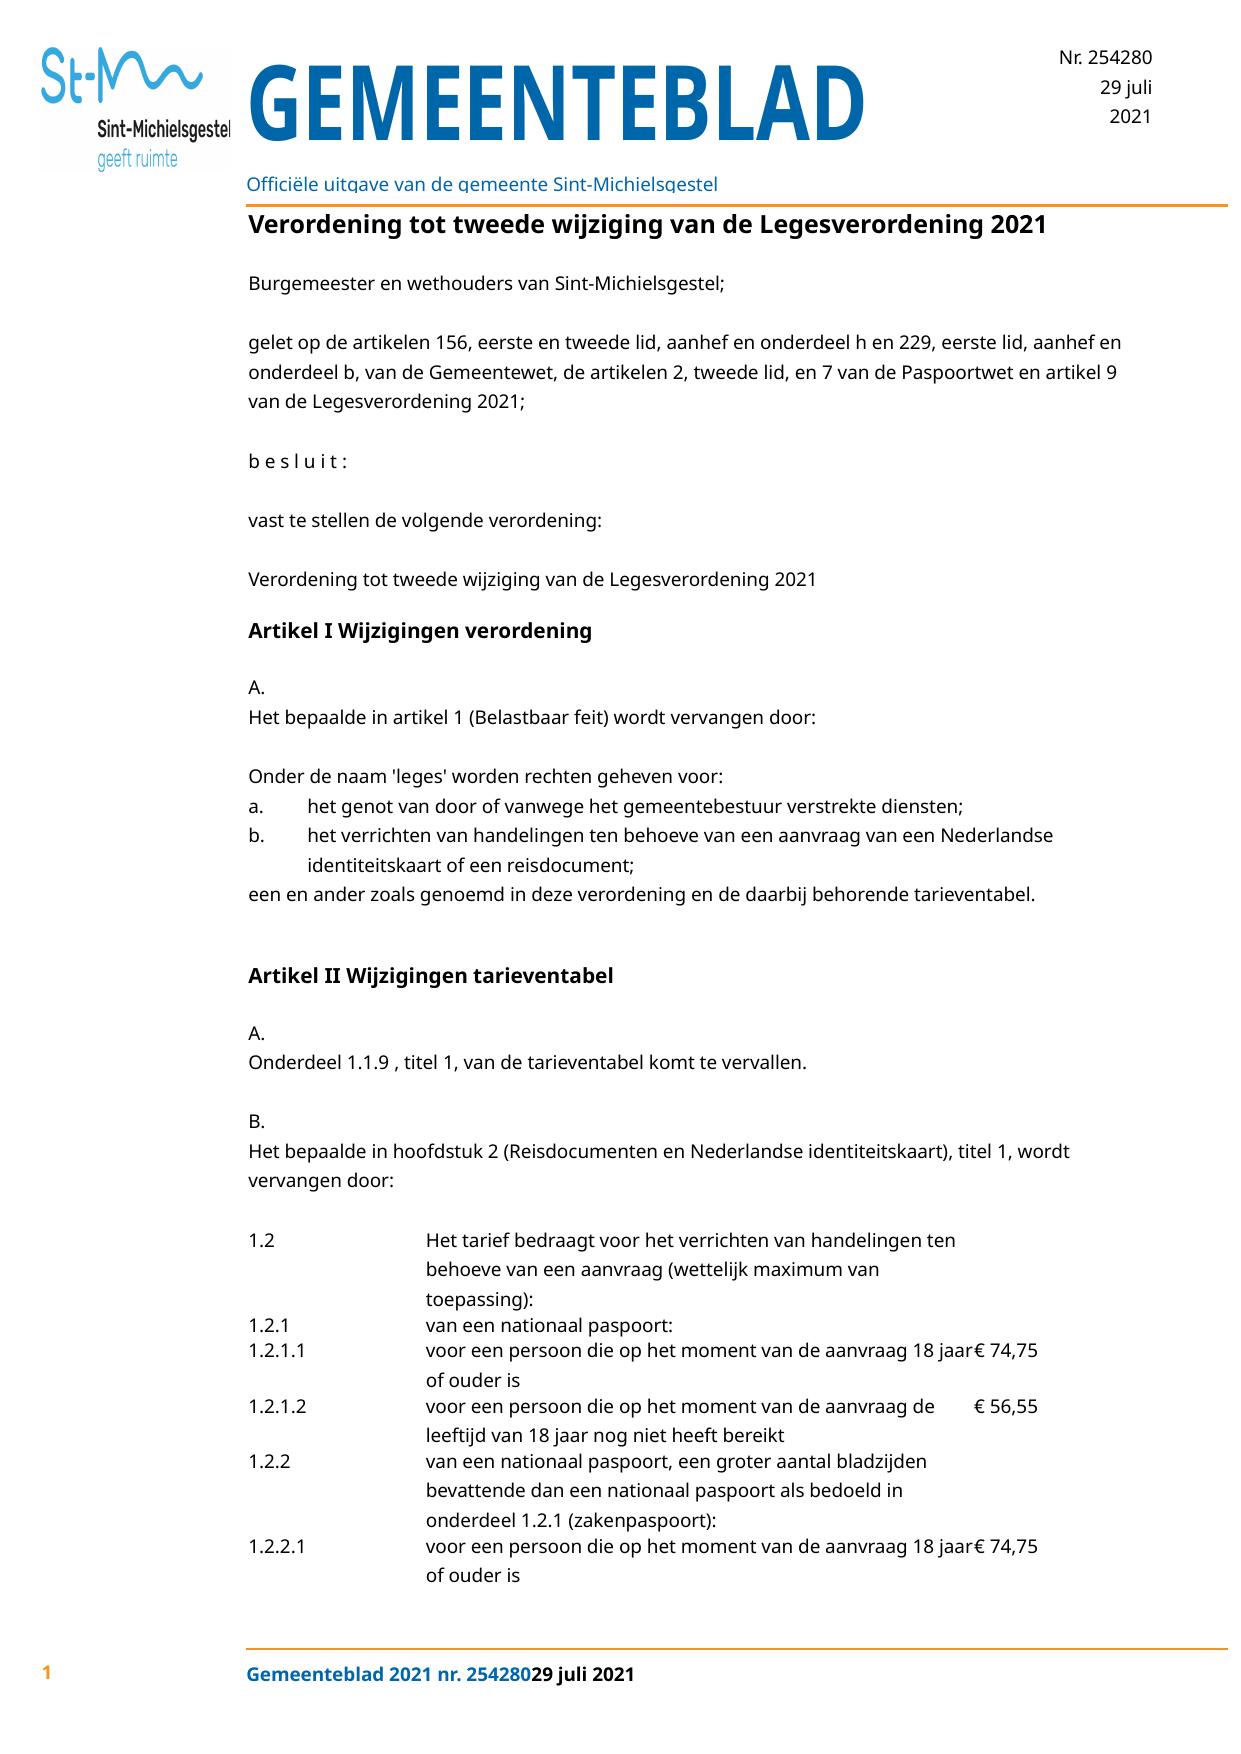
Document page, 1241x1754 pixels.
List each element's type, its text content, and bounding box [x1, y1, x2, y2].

text gelet op de artikelen 156, eerste en tweede lid, aanhef en onderdeel h en 229, eerste lid, aanhef en onderdeel b, van de Gemeentewet, de artikelen 2, tweede lid, en 7 van de Paspoortwet en artikel 9 van de Legesverordening 2021; [248, 329, 1152, 414]
table_header [974, 1227, 1152, 1312]
table_cell 1.2.1.1 [248, 1338, 426, 1393]
text Verordening tot tweede wijziging van de Legesverordening 2021 [248, 566, 1152, 592]
text Artikel I Wijzigingen verordening [248, 617, 1152, 645]
table_cell € 74,75 [974, 1338, 1152, 1393]
text A. [248, 1020, 1152, 1045]
text Onder de naam 'leges' worden rechten geheven voor: [248, 763, 1152, 789]
table_cell voor een persoon die op het moment van de aanvraag 18 jaar of ouder is [426, 1533, 974, 1588]
list het genot van door of vanwege het gemeentebestuur verstrekte diensten; [248, 793, 1152, 819]
table_cell voor een persoon die op het moment van de aanvraag de leeftijd van 18 jaar nog niet heeft bereikt [426, 1393, 974, 1448]
table_cell 1.2.1 [248, 1312, 426, 1337]
text Onderdeel 1.1.9 , titel 1, van de tarieventabel komt te vervallen. [248, 1049, 1152, 1075]
table_cell [974, 1448, 1152, 1533]
table_header Het tarief bedraagt voor het verrichten van handelingen ten behoeve van een aanvraag (wettelijk maximum van toepassing): [426, 1227, 974, 1312]
text b e s l u i t : [248, 448, 1152, 473]
text Burgemeester en wethouders van Sint-Michielsgestel; [248, 270, 1152, 296]
text vast te stellen de volgende verordening: [248, 507, 1152, 533]
text B. [248, 1108, 1152, 1134]
text Artikel II Wijzigingen tarieventabel [248, 962, 1152, 990]
table_header 1.2 [248, 1227, 426, 1312]
table_cell van een nationaal paspoort: [426, 1312, 974, 1337]
text A. [248, 674, 1152, 700]
text Het bepaalde in artikel 1 (Belastbaar feit) wordt vervangen door: [248, 704, 1152, 730]
text Het bepaalde in hoofdstuk 2 (Reisdocumenten en Nederlandse identiteitskaart), titel 1, wordt vervangen door: [248, 1138, 1152, 1193]
text een en ander zoals genoemd in deze verordening en de daarbij behorende tarieventabel. [248, 882, 1152, 907]
table_cell 1.2.2.1 [248, 1533, 426, 1588]
list het verrichten van handelingen ten behoeve van een aanvraag van een Nederlandse identiteitskaart of een reisdocument; [248, 822, 1152, 878]
table_cell 1.2.1.2 [248, 1393, 426, 1448]
table_cell € 74,75 [974, 1533, 1152, 1588]
table_cell € 56,55 [974, 1393, 1152, 1448]
picture [41, 47, 231, 172]
table_cell [974, 1312, 1152, 1337]
table_cell voor een persoon die op het moment van de aanvraag 18 jaar of ouder is [426, 1338, 974, 1393]
table_cell 1.2.2 [248, 1448, 426, 1533]
table_cell van een nationaal paspoort, een groter aantal bladzijden bevattende dan een nationaal paspoort als bedoeld in onderdeel 1.2.1 (zakenpaspoort): [426, 1448, 974, 1533]
text Verordening tot tweede wijziging van de Legesverordening 2021 [248, 207, 1152, 241]
